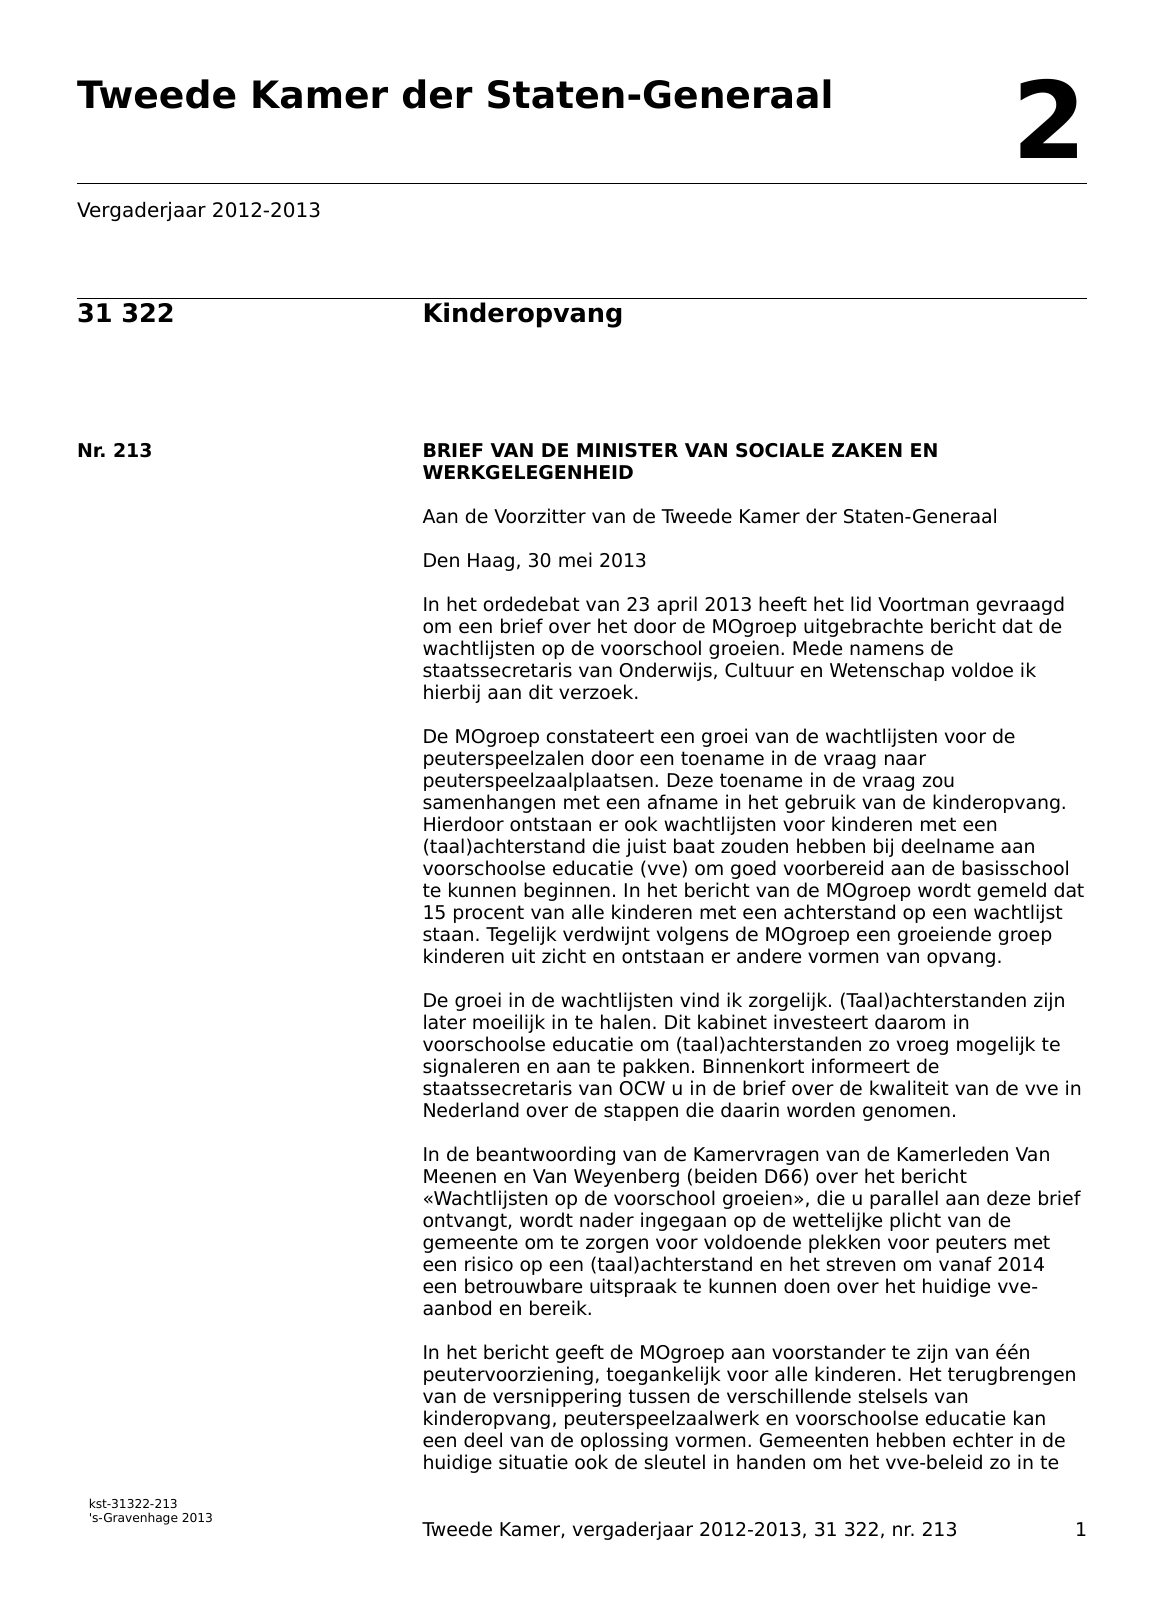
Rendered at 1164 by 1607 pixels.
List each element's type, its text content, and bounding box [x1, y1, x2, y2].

text Den Haag, 30 mei 2013 [422, 550, 1087, 572]
subtitle 31 322 Kinderopvang [77, 299, 1087, 329]
text kst-31322-213 [88, 1497, 323, 1511]
table_header 2 [886, 59, 1087, 183]
table_header Tweede Kamer der Staten-Generaal [77, 59, 886, 183]
text 's-Gravenhage 2013 [88, 1511, 323, 1525]
table_cell Vergaderjaar 2012-2013 [77, 184, 1087, 298]
text In het ordedebat van 23 april 2013 heeft het lid Voortman gevraagd om een brief over het door de MOgroep uitgebrachte bericht dat de wachtlijsten op de voorschool groeien. Mede namens de staatssecretaris van Onderwijs, Cultuur en Wetenschap voldoe ik hierbij aan dit verzoek. [422, 594, 1087, 704]
text Aan de Voorzitter van de Tweede Kamer der Staten-Generaal [422, 506, 1087, 528]
text De groei in de wachtlijsten vind ik zorgelijk. (Taal)achterstanden zijn later moeilijk in te halen. Dit kabinet investeert daarom in voorschoolse educatie om (taal)achterstanden zo vroeg mogelijk te signaleren en aan te pakken. Binnenkort informeert de staatssecretaris van OCW u in de brief over de kwaliteit van de vve in Nederland over de stappen die daarin worden genomen. [422, 990, 1087, 1122]
text In het bericht geeft de MOgroep aan voorstander te zijn van één peutervoorziening, toegankelijk voor alle kinderen. Het terugbrengen van de versnippering tussen de verschillende stelsels van kinderopvang, peuterspeelzaalwerk en voorschoolse educatie kan een deel van de oplossing vormen. Gemeenten hebben echter in de huidige situatie ook de sleutel in handen om het vve-beleid zo in te [422, 1342, 1087, 1474]
text In de beantwoording van de Kamervragen van de Kamerleden Van Meenen en Van Weyenberg (beiden D66) over het bericht «Wachtlijsten op de voorschool groeien», die u parallel aan deze brief ontvangt, wordt nader ingegaan op de wettelijke plicht van de gemeente om te zorgen voor voldoende plekken voor peuters met een risico op een (taal)achterstand en het streven om vanaf 2014 een betrouwbare uitspraak te kunnen doen over het huidige vve-aanbod en bereik. [422, 1144, 1087, 1320]
subtitle Nr. 213 BRIEF VAN DE MINISTER VAN SOCIALE ZAKEN EN WERKGELEGENHEID [77, 440, 1087, 484]
text De MOgroep constateert een groei van de wachtlijsten voor de peuterspeelzalen door een toename in de vraag naar peuterspeelzaalplaatsen. Deze toename in de vraag zou samenhangen met een afname in het gebruik van de kinderopvang. Hierdoor ontstaan er ook wachtlijsten voor kinderen met een (taal)achterstand die juist baat zouden hebben bij deelname aan voorschoolse educatie (vve) om goed voorbereid aan de basisschool te kunnen beginnen. In het bericht van de MOgroep wordt gemeld dat 15 procent van alle kinderen met een achterstand op een wachtlijst staan. Tegelijk verdwijnt volgens de MOgroep een groeiende groep kinderen uit zicht en ontstaan er andere vormen van opvang. [422, 726, 1087, 968]
